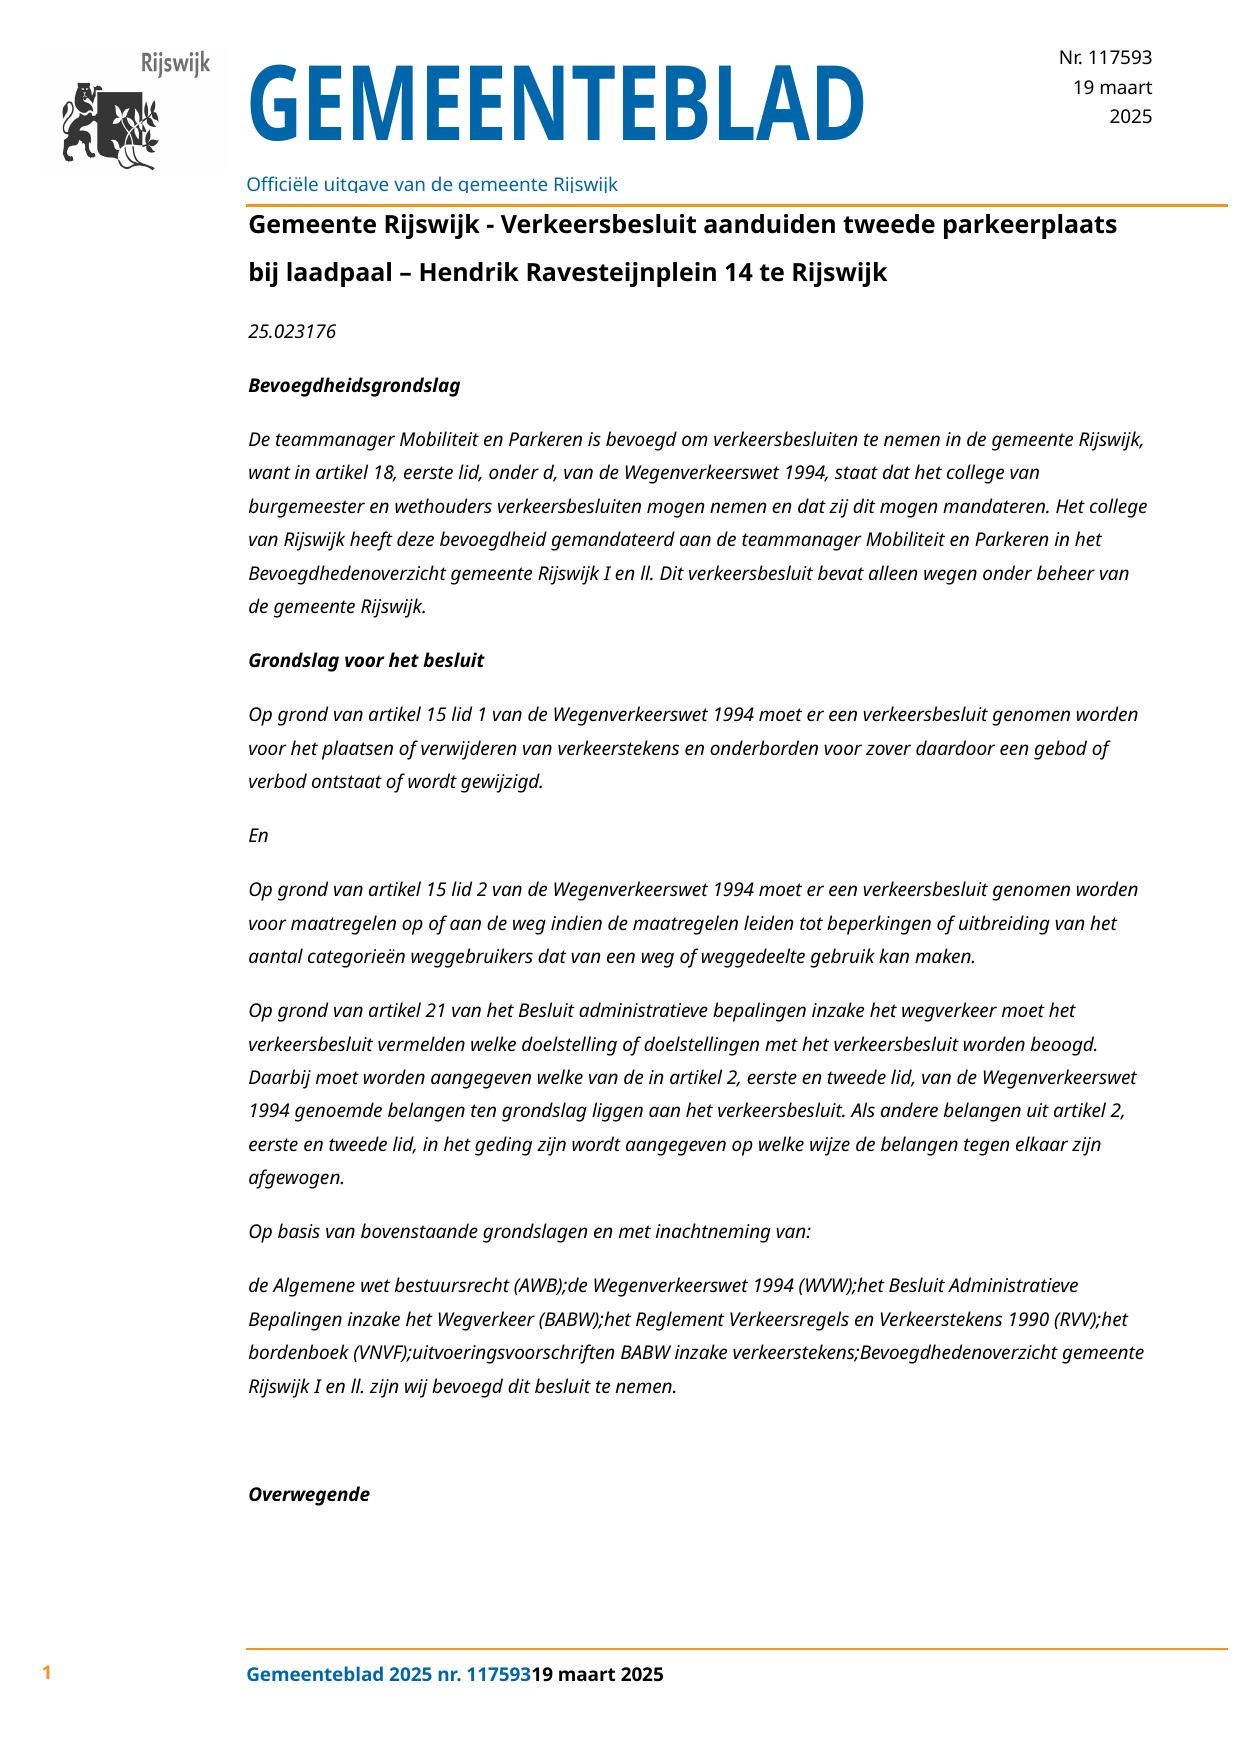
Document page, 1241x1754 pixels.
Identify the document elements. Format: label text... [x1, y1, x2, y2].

text Bevoegdheidsgrondslag [248, 372, 1152, 398]
text Overwegende [248, 1481, 1152, 1507]
text Gemeente Rijswijk - Verkeersbesluit aanduiden tweede parkeerplaats bij laadpaal – Hendrik Ravesteijnplein 14 te Rijswijk [248, 207, 1152, 288]
text Grondslag voor het besluit [248, 647, 1152, 673]
text Op grond van artikel 15 lid 1 van de Wegenverkeerswet 1994 moet er een verkeersbesluit genomen worden voor het plaatsen of verwijderen van verkeerstekens en onderborden voor zover daardoor een gebod of verbod ontstaat of wordt gewijzigd. [248, 701, 1152, 794]
text Op grond van artikel 15 lid 2 van de Wegenverkeerswet 1994 moet er een verkeersbesluit genomen worden voor maatregelen op of aan de weg indien de maatregelen leiden tot beperkingen of uitbreiding van het aantal categorieën weggebruikers dat van een weg of weggedeelte gebruik kan maken. [248, 876, 1152, 969]
text 25.023176 [248, 318, 1152, 344]
text De teammanager Mobiliteit en Parkeren is bevoegd om verkeersbesluiten te nemen in de gemeente Rijswijk, want in artikel 18, eerste lid, onder d, van de Wegenverkeerswet 1994, staat dat het college van burgemeester en wethouders verkeersbesluiten mogen nemen en dat zij dit mogen mandateren. Het college van Rijswijk heeft deze bevoegdheid gemandateerd aan de teammanager Mobiliteit en Parkeren in het Bevoegdhedenoverzicht gemeente Rijswijk I en ll. Dit verkeersbesluit bevat alleen wegen onder beheer van de gemeente Rijswijk. [248, 426, 1152, 619]
text de Algemene wet bestuursrecht (AWB);de Wegenverkeerswet 1994 (WVW);het Besluit Administratieve Bepalingen inzake het Wegverkeer (BABW);het Reglement Verkeersregels en Verkeerstekens 1990 (RVV);het bordenboek (VNVF);uitvoeringsvoorschriften BABW inzake verkeerstekens;Bevoegdhedenoverzicht gemeente Rijswijk I en ll. zijn wij bevoegd dit besluit te nemen. [248, 1273, 1152, 1399]
text Op basis van bovenstaande grondslagen en met inachtneming van: [248, 1218, 1152, 1244]
picture [41, 47, 231, 172]
text En [248, 822, 1152, 848]
text Op grond van artikel 21 van het Besluit administratieve bepalingen inzake het wegverkeer moet het verkeersbesluit vermelden welke doelstelling of doelstellingen met het verkeersbesluit worden beoogd. Daarbij moet worden aangegeven welke van de in artikel 2, eerste en tweede lid, van de Wegenverkeerswet 1994 genoemde belangen ten grondslag liggen aan het verkeersbesluit. Als andere belangen uit artikel 2, eerste en tweede lid, in het geding zijn wordt aangegeven op welke wijze de belangen tegen elkaar zijn afgewogen. [248, 997, 1152, 1190]
